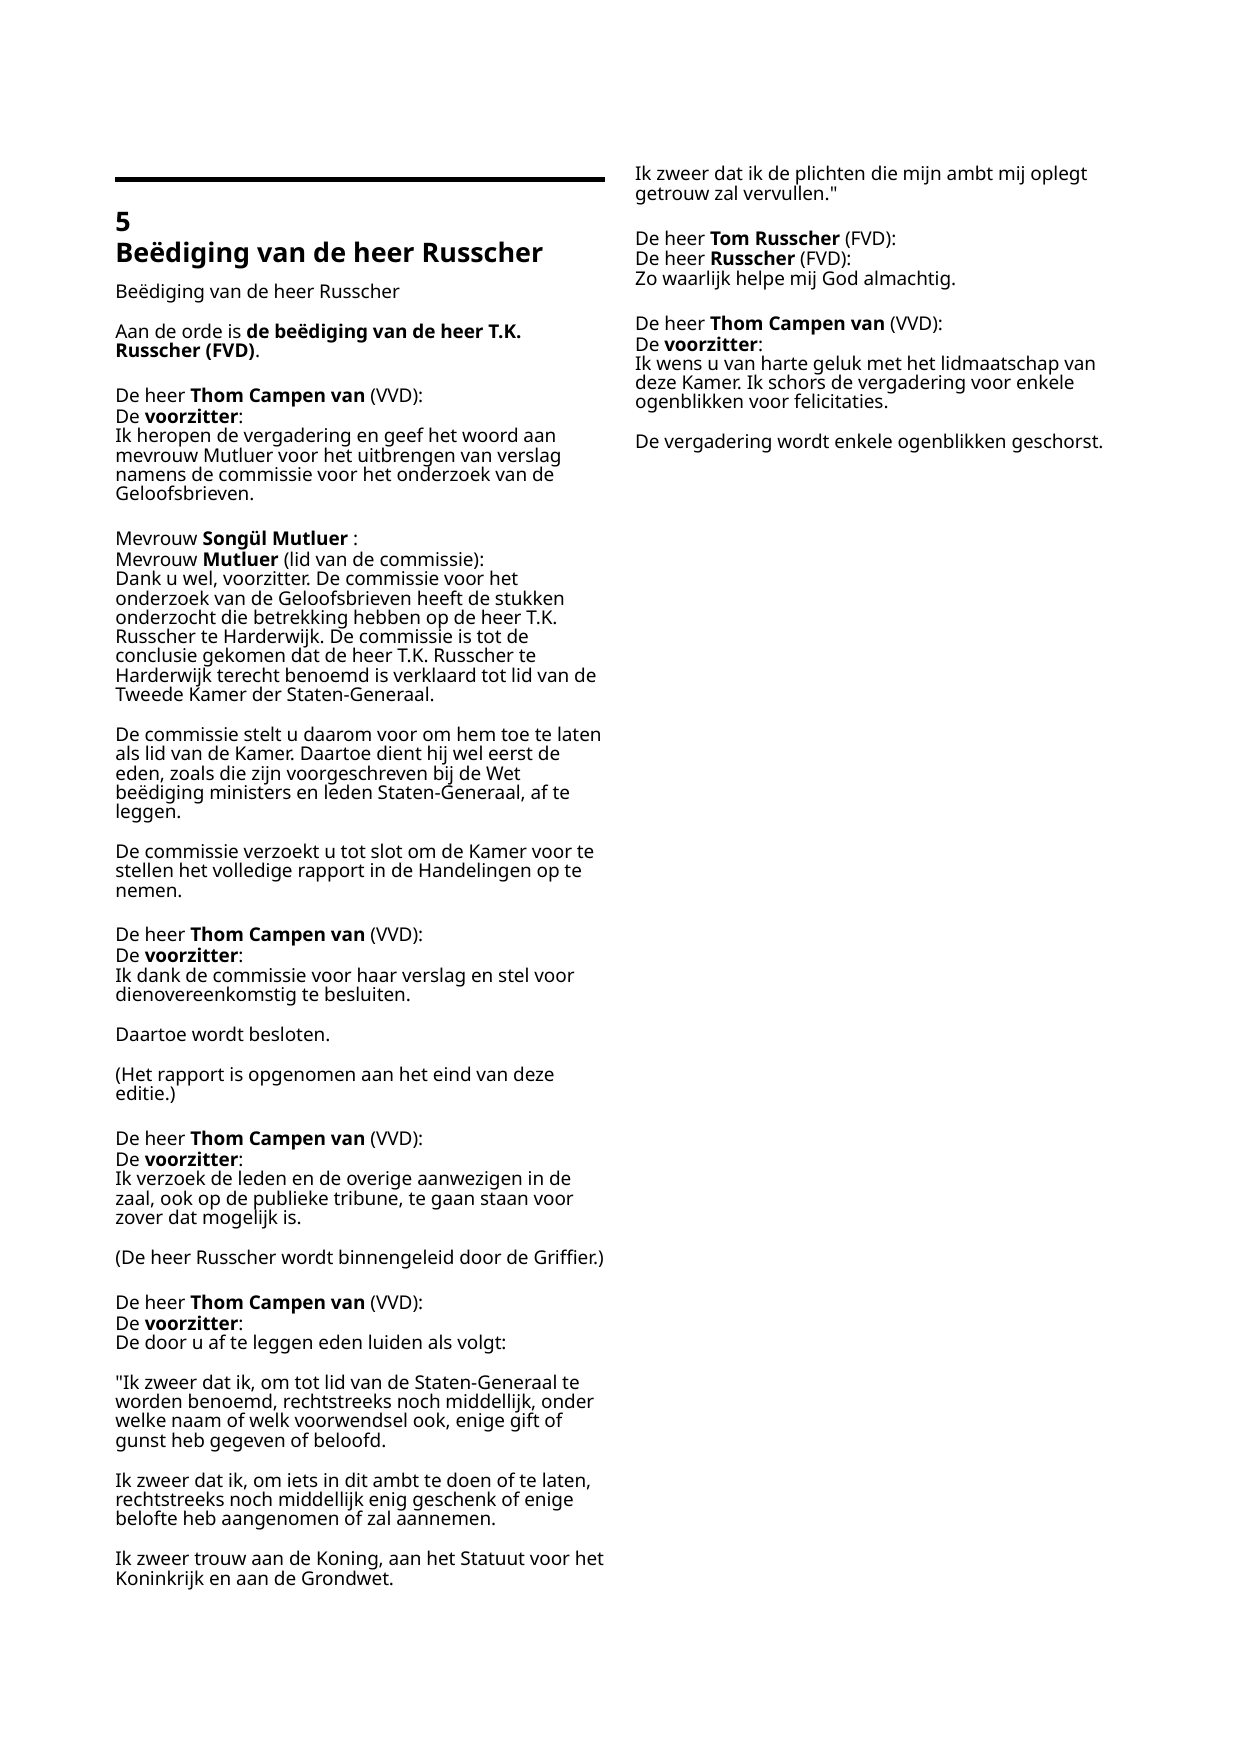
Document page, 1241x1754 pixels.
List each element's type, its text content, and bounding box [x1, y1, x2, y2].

text De voorzitter: [635, 336, 1125, 355]
text Zo waarlijk helpe mij God almachtig. [635, 270, 1125, 289]
text Ik dank de commissie voor haar verslag en stel voor dienovereenkomstig te besluiten. [115, 967, 605, 1005]
text Mevrouw Songül Mutluer : [115, 525, 605, 551]
text (Het rapport is opgenomen aan het eind van deze editie.) [115, 1066, 605, 1104]
text Ik zweer trouw aan de Koning, aan het Statuut voor het Koninkrijk en aan de Grondwet. [115, 1550, 605, 1589]
text Dank u wel, voorzitter. De commissie voor het onderzoek van de Geloofsbrieven heeft de stukken onderzocht die betrekking hebben op de heer T.K. Russcher te Harderwijk. De commissie is tot de conclusie gekomen dat de heer T.K. Russcher te Harderwijk terecht benoemd is verklaard tot lid van de Tweede Kamer der Staten-Generaal. [115, 570, 605, 705]
text De heer Russcher (FVD): [635, 250, 1125, 270]
text "Ik zweer dat ik, om tot lid van de Staten-Generaal te worden benoemd, rechtstreeks noch middellijk, onder welke naam of welk voorwendsel ook, enige gift of gunst heb gegeven of beloofd. [115, 1374, 605, 1451]
text De heer Thom Campen van (VVD): [115, 922, 605, 947]
text Aan de orde is de beëdiging van de heer T.K. Russcher (FVD). [115, 323, 605, 362]
text (De heer Russcher wordt binnengeleid door de Griffier.) [115, 1249, 605, 1268]
text De vergadering wordt enkele ogenblikken geschorst. [635, 433, 1125, 453]
text 5 [115, 203, 605, 239]
text De commissie stelt u daarom voor om hem toe te laten als lid van de Kamer. Daartoe dient hij wel eerst de eden, zoals die zijn voorgeschreven bij de Wet beëdiging ministers en leden Staten-Generaal, af te leggen. [115, 726, 605, 822]
text Beëdiging van de heer Russcher [115, 283, 605, 302]
text De heer Thom Campen van (VVD): [115, 382, 605, 408]
text De heer Thom Campen van (VVD): [115, 1289, 605, 1315]
text Ik heropen de vergadering en geef het woord aan mevrouw Mutluer voor het uitbrengen van verslag namens de commissie voor het onderzoek van de Geloofsbrieven. [115, 427, 605, 504]
text De voorzitter: [115, 1151, 605, 1170]
text Beëdiging van de heer Russcher [115, 239, 605, 283]
text Ik wens u van harte geluk met het lidmaatschap van deze Kamer. Ik schors de vergadering voor enkele ogenblikken voor felicitaties. [635, 355, 1125, 413]
text Ik verzoek de leden en de overige aanwezigen in de zaal, ook op de publieke tribune, te gaan staan voor zover dat mogelijk is. [115, 1170, 605, 1228]
text De voorzitter: [115, 1315, 605, 1334]
text De door u af te leggen eden luiden als volgt: [115, 1334, 605, 1353]
text De voorzitter: [115, 947, 605, 967]
text Ik zweer dat ik, om iets in dit ambt te doen of te laten, rechtstreeks noch middellijk enig geschenk of enige belofte heb aangenomen of zal aannemen. [115, 1472, 605, 1529]
text Daartoe wordt besloten. [115, 1026, 605, 1045]
text De heer Thom Campen van (VVD): [635, 310, 1125, 336]
text De commissie verzoekt u tot slot om de Kamer voor te stellen het volledige rapport in de Handelingen op te nemen. [115, 843, 605, 901]
text De heer Thom Campen van (VVD): [115, 1125, 605, 1151]
text De heer Tom Russcher (FVD): [635, 225, 1125, 250]
text Ik zweer dat ik de plichten die mijn ambt mij oplegt getrouw zal vervullen." [635, 165, 1125, 204]
text Mevrouw Mutluer (lid van de commissie): [115, 551, 605, 570]
text De voorzitter: [115, 408, 605, 427]
